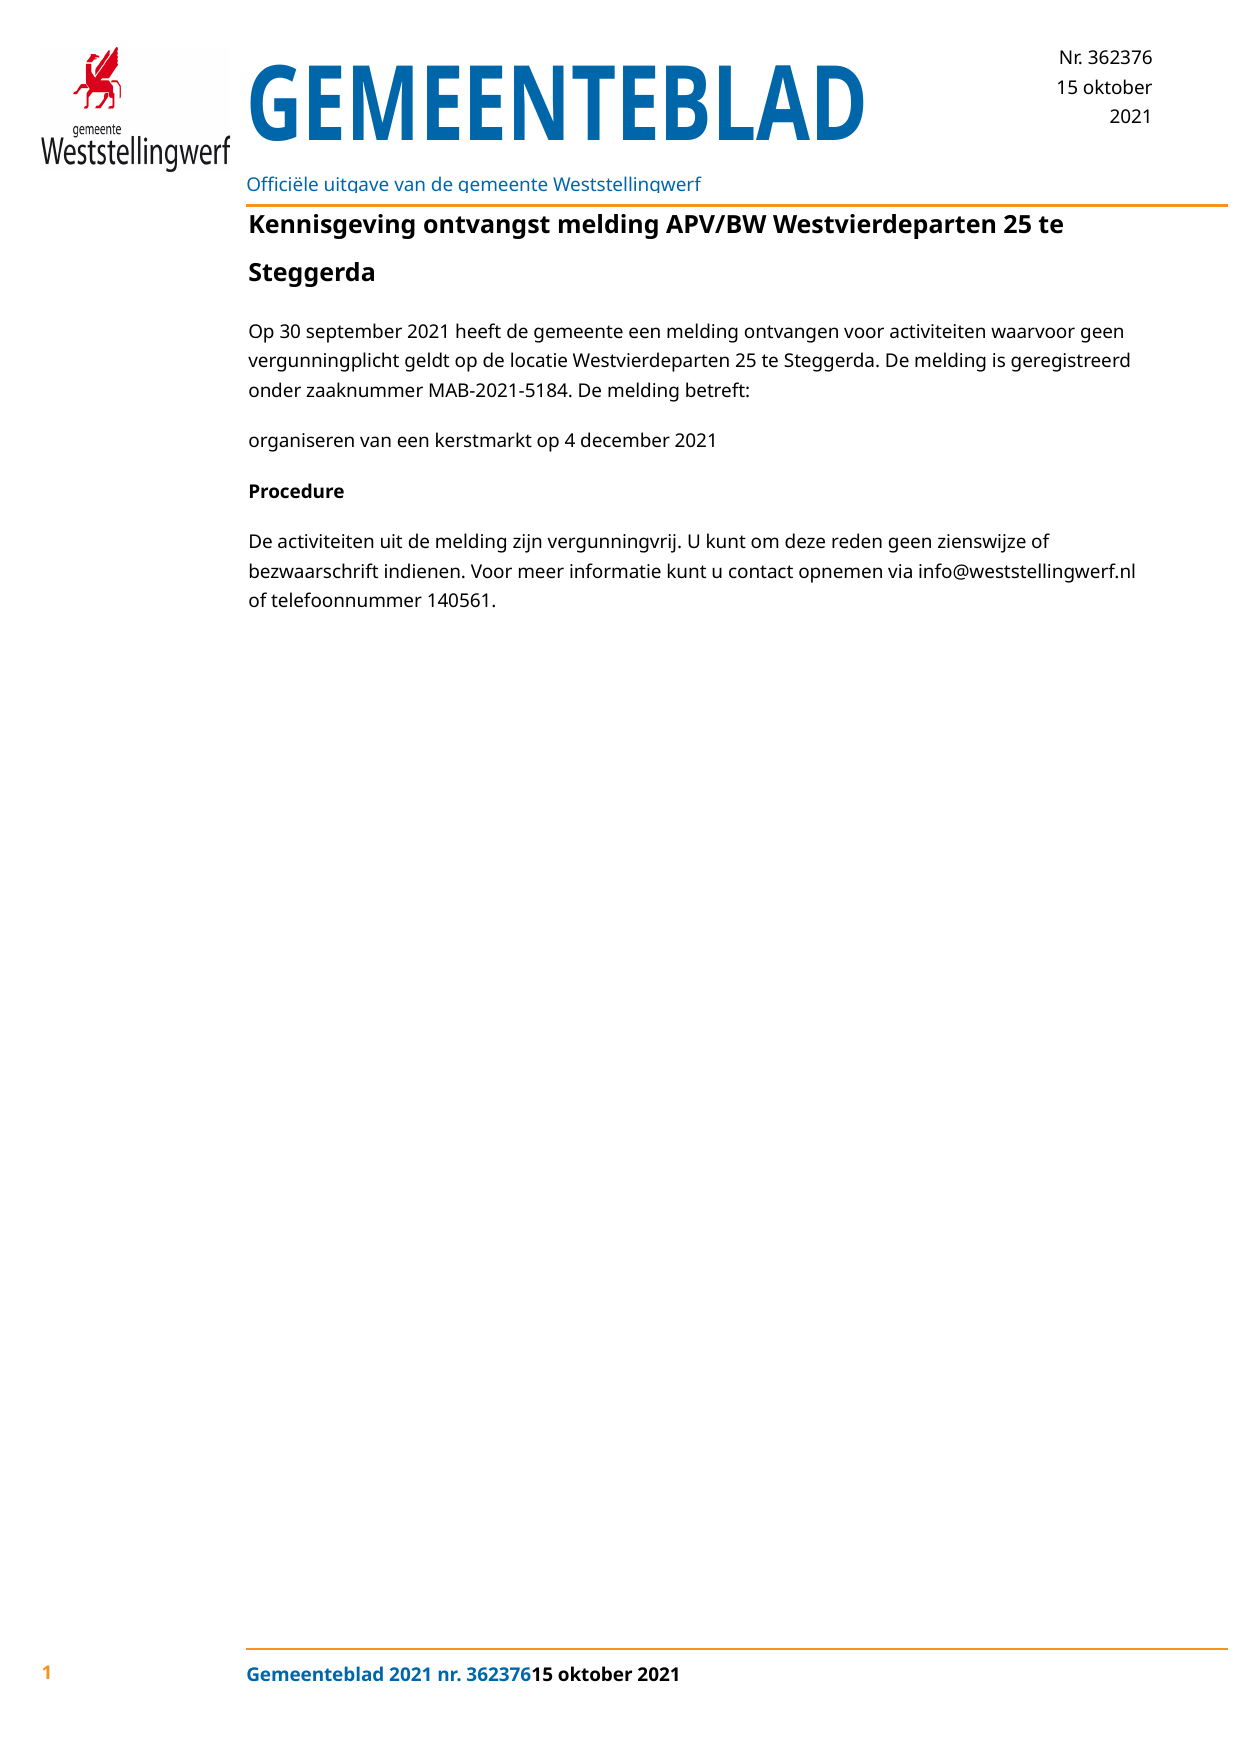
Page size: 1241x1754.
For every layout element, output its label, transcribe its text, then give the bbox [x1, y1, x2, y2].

picture [41, 47, 231, 172]
text Op 30 september 2021 heeft de gemeente een melding ontvangen voor activiteiten waarvoor geen vergunningplicht geldt op de locatie Westvierdeparten 25 te Steggerda. De melding is geregistreerd onder zaaknummer MAB-2021-5184. De melding betreft: [248, 318, 1152, 403]
text De activiteiten uit de melding zijn vergunningvrij. U kunt om deze reden geen zienswijze of bezwaarschrift indienen. Voor meer informatie kunt u contact opnemen via info@weststellingwerf.nl of telefoonnummer 140561. [248, 528, 1152, 613]
text Procedure [248, 478, 1152, 504]
text organiseren van een kerstmarkt op 4 december 2021 [248, 427, 1152, 453]
text Kennisgeving ontvangst melding APV/BW Westvierdeparten 25 te Steggerda [248, 207, 1152, 288]
